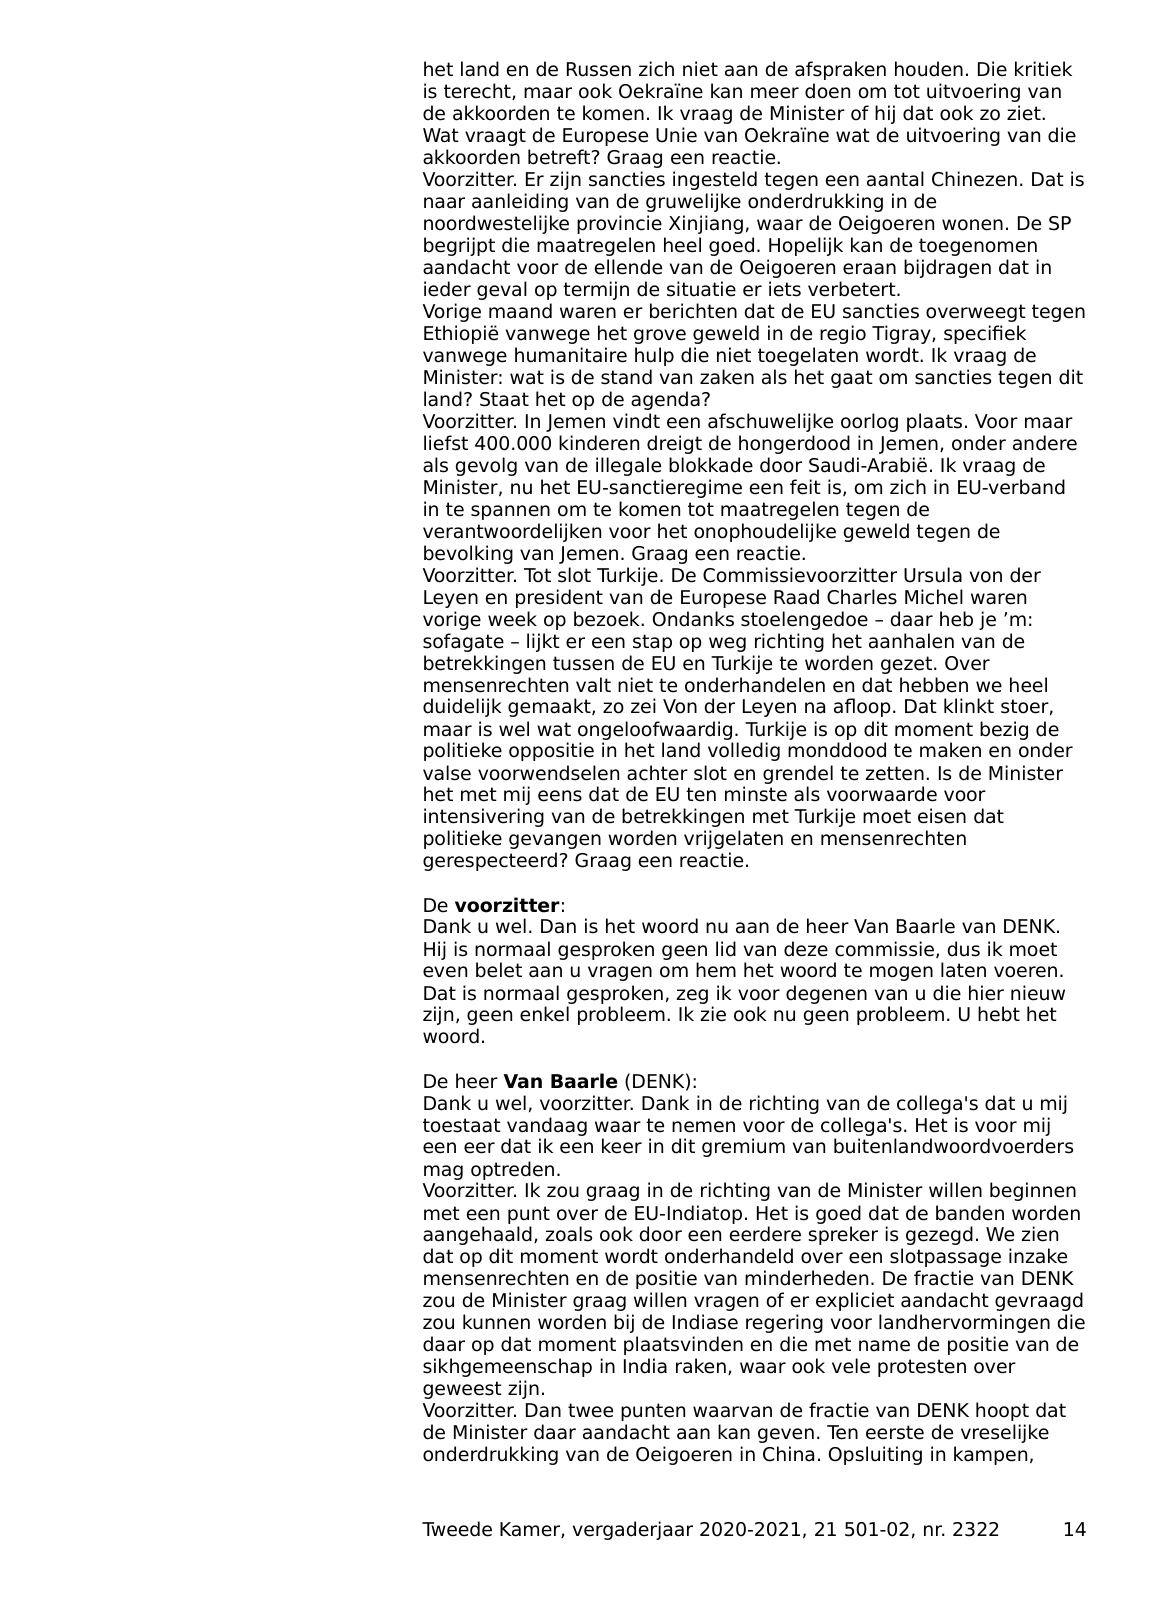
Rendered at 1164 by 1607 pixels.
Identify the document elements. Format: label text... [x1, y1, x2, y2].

text Dank u wel. Dan is het woord nu aan de heer Van Baarle van DENK. Hij is normaal gesproken geen lid van deze commissie, dus ik moet even belet aan u vragen om hem het woord te mogen laten voeren. Dat is normaal gesproken, zeg ik voor degenen van u die hier nieuw zijn, geen enkel probleem. Ik zie ook nu geen probleem. U hebt het woord. [422, 916, 1087, 1048]
text Voorzitter. Er zijn sancties ingesteld tegen een aantal Chinezen. Dat is naar aanleiding van de gruwelijke onderdrukking in de noordwestelijke provincie Xinjiang, waar de Oeigoeren wonen. De SP begrijpt die maatregelen heel goed. Hopelijk kan de toegenomen aandacht voor de ellende van de Oeigoeren eraan bijdragen dat in ieder geval op termijn de situatie er iets verbetert. [422, 169, 1087, 301]
text Dank u wel, voorzitter. Dank in de richting van de collega's dat u mij toestaat vandaag waar te nemen voor de collega's. Het is voor mij een eer dat ik een keer in dit gremium van buitenlandwoordvoerders mag optreden. [422, 1092, 1087, 1180]
text De voorzitter: [422, 894, 1087, 916]
text De heer Van Baarle (DENK): [422, 1071, 1087, 1092]
text Vorige maand waren er berichten dat de EU sancties overweegt tegen Ethiopië vanwege het grove geweld in de regio Tigray, specifiek vanwege humanitaire hulp die niet toegelaten wordt. Ik vraag de Minister: wat is de stand van zaken als het gaat om sancties tegen dit land? Staat het op de agenda? [422, 301, 1087, 411]
text Voorzitter. Dan twee punten waarvan de fractie van DENK hoopt dat de Minister daar aandacht aan kan geven. Ten eerste de vreselijke onderdrukking van de Oeigoeren in China. Opsluiting in kampen, [422, 1400, 1087, 1466]
text Voorzitter. Tot slot Turkije. De Commissievoorzitter Ursula von der Leyen en president van de Europese Raad Charles Michel waren vorige week op bezoek. Ondanks stoelengedoe – daar heb je ’m: sofagate – lijkt er een stap op weg richting het aanhalen van de betrekkingen tussen de EU en Turkije te worden gezet. Over mensenrechten valt niet te onderhandelen en dat hebben we heel duidelijk gemaakt, zo zei Von der Leyen na afloop. Dat klinkt stoer, maar is wel wat ongeloofwaardig. Turkije is op dit moment bezig de politieke oppositie in het land volledig monddood te maken en onder valse voorwendselen achter slot en grendel te zetten. Is de Minister het met mij eens dat de EU ten minste als voorwaarde voor intensivering van de betrekkingen met Turkije moet eisen dat politieke gevangen worden vrijgelaten en mensenrechten gerespecteerd? Graag een reactie. [422, 564, 1087, 872]
text het land en de Russen zich niet aan de afspraken houden. Die kritiek is terecht, maar ook Oekraïne kan meer doen om tot uitvoering van de akkoorden te komen. Ik vraag de Minister of hij dat ook zo ziet. Wat vraagt de Europese Unie van Oekraïne wat de uitvoering van die akkoorden betreft? Graag een reactie. [422, 59, 1087, 169]
text Voorzitter. In Jemen vindt een afschuwelijke oorlog plaats. Voor maar liefst 400.000 kinderen dreigt de hongerdood in Jemen, onder andere als gevolg van de illegale blokkade door Saudi-Arabië. Ik vraag de Minister, nu het EU-sanctieregime een feit is, om zich in EU-verband in te spannen om te komen tot maatregelen tegen de verantwoordelijken voor het onophoudelijke geweld tegen de bevolking van Jemen. Graag een reactie. [422, 411, 1087, 564]
text Voorzitter. Ik zou graag in de richting van de Minister willen beginnen met een punt over de EU-Indiatop. Het is goed dat de banden worden aangehaald, zoals ook door een eerdere spreker is gezegd. We zien dat op dit moment wordt onderhandeld over een slotpassage inzake mensenrechten en de positie van minderheden. De fractie van DENK zou de Minister graag willen vragen of er expliciet aandacht gevraagd zou kunnen worden bij de Indiase regering voor landhervormingen die daar op dat moment plaatsvinden en die met name de positie van de sikhgemeenschap in India raken, waar ook vele protesten over geweest zijn. [422, 1180, 1087, 1400]
